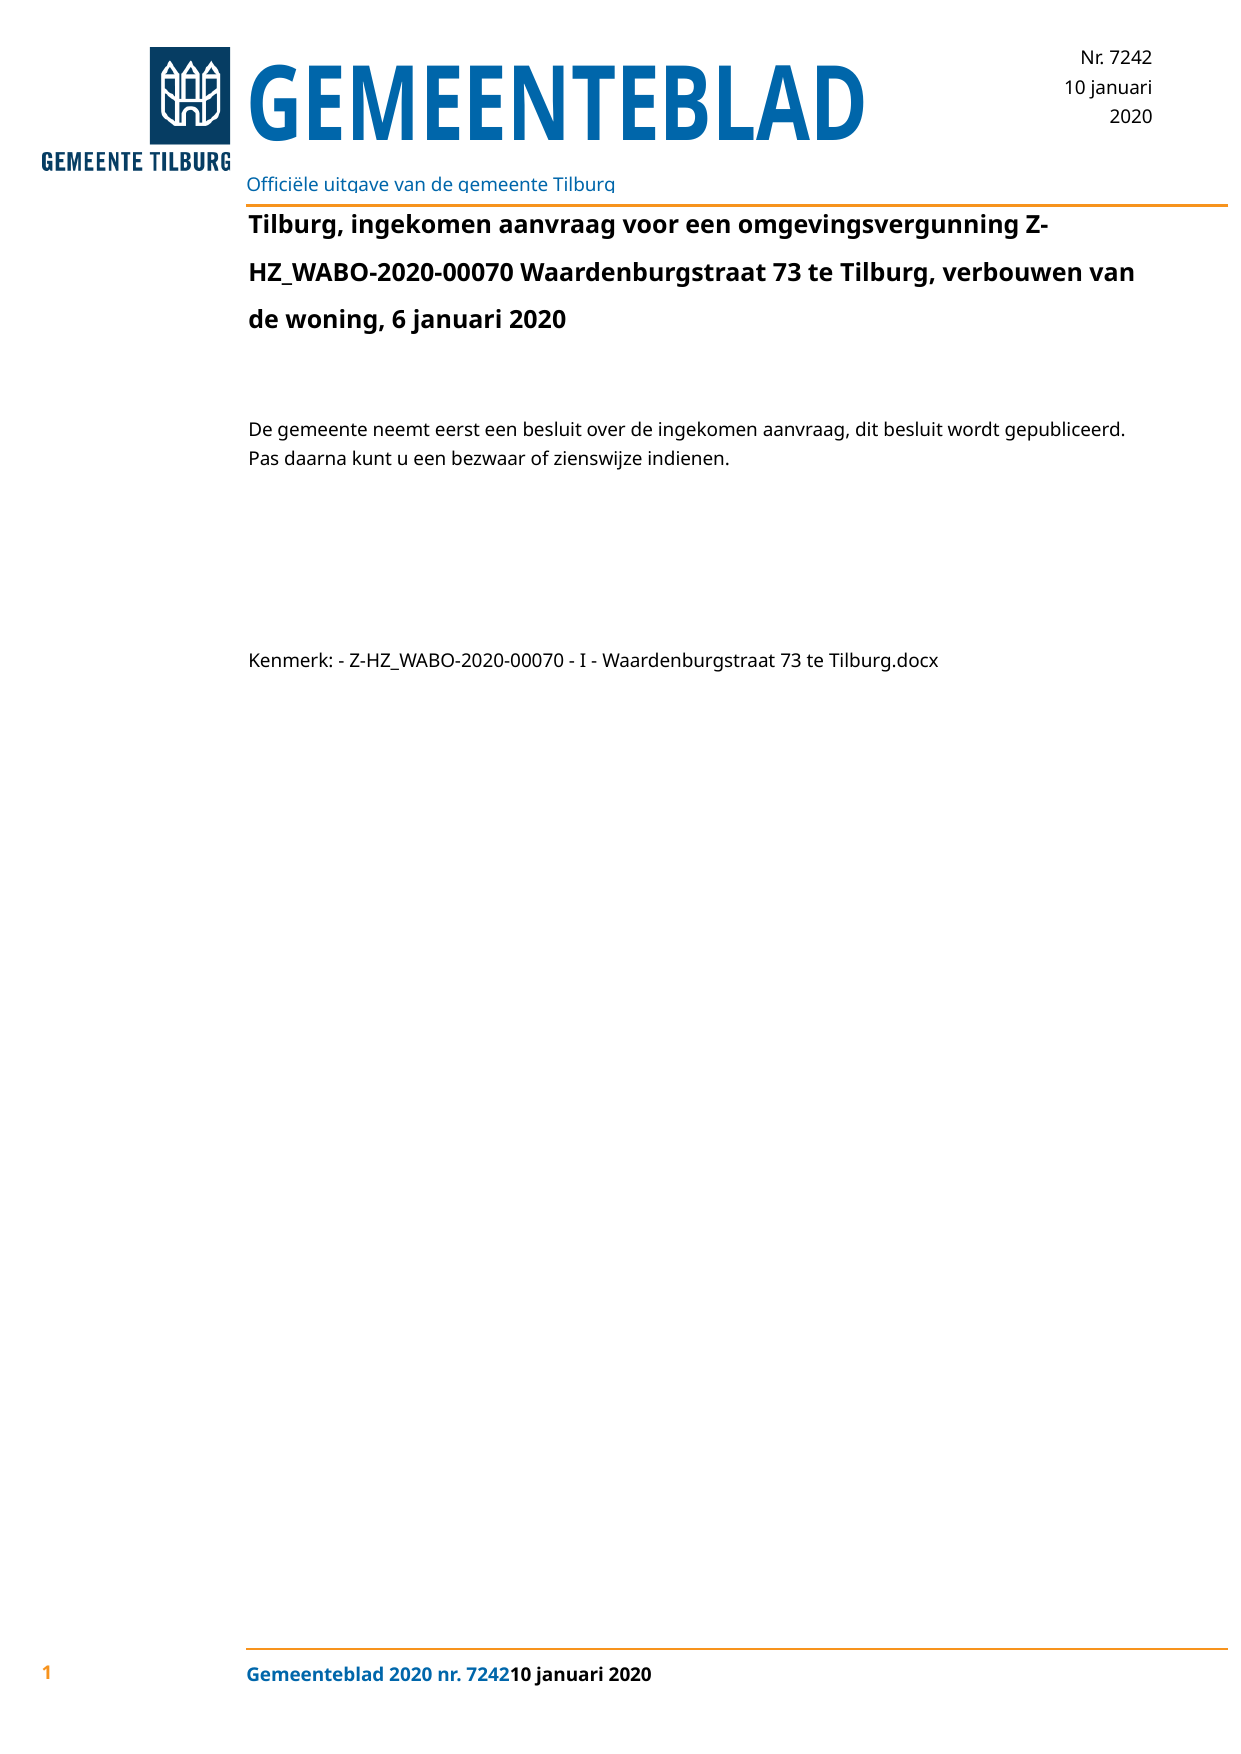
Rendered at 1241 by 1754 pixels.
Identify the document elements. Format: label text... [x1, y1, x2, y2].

text Tilburg, ingekomen aanvraag voor een omgevingsvergunning Z-HZ_WABO-2020-00070 Waardenburgstraat 73 te Tilburg, verbouwen van de woning, 6 januari 2020 [248, 207, 1152, 336]
text De gemeente neemt eerst een besluit over de ingekomen aanvraag, dit besluit wordt gepubliceerd. Pas daarna kunt u een bezwaar of zienswijze indienen. [248, 416, 1152, 471]
text Kenmerk: - Z-HZ_WABO-2020-00070 - I - Waardenburgstraat 73 te Tilburg.docx [248, 647, 1152, 673]
picture [41, 47, 231, 172]
